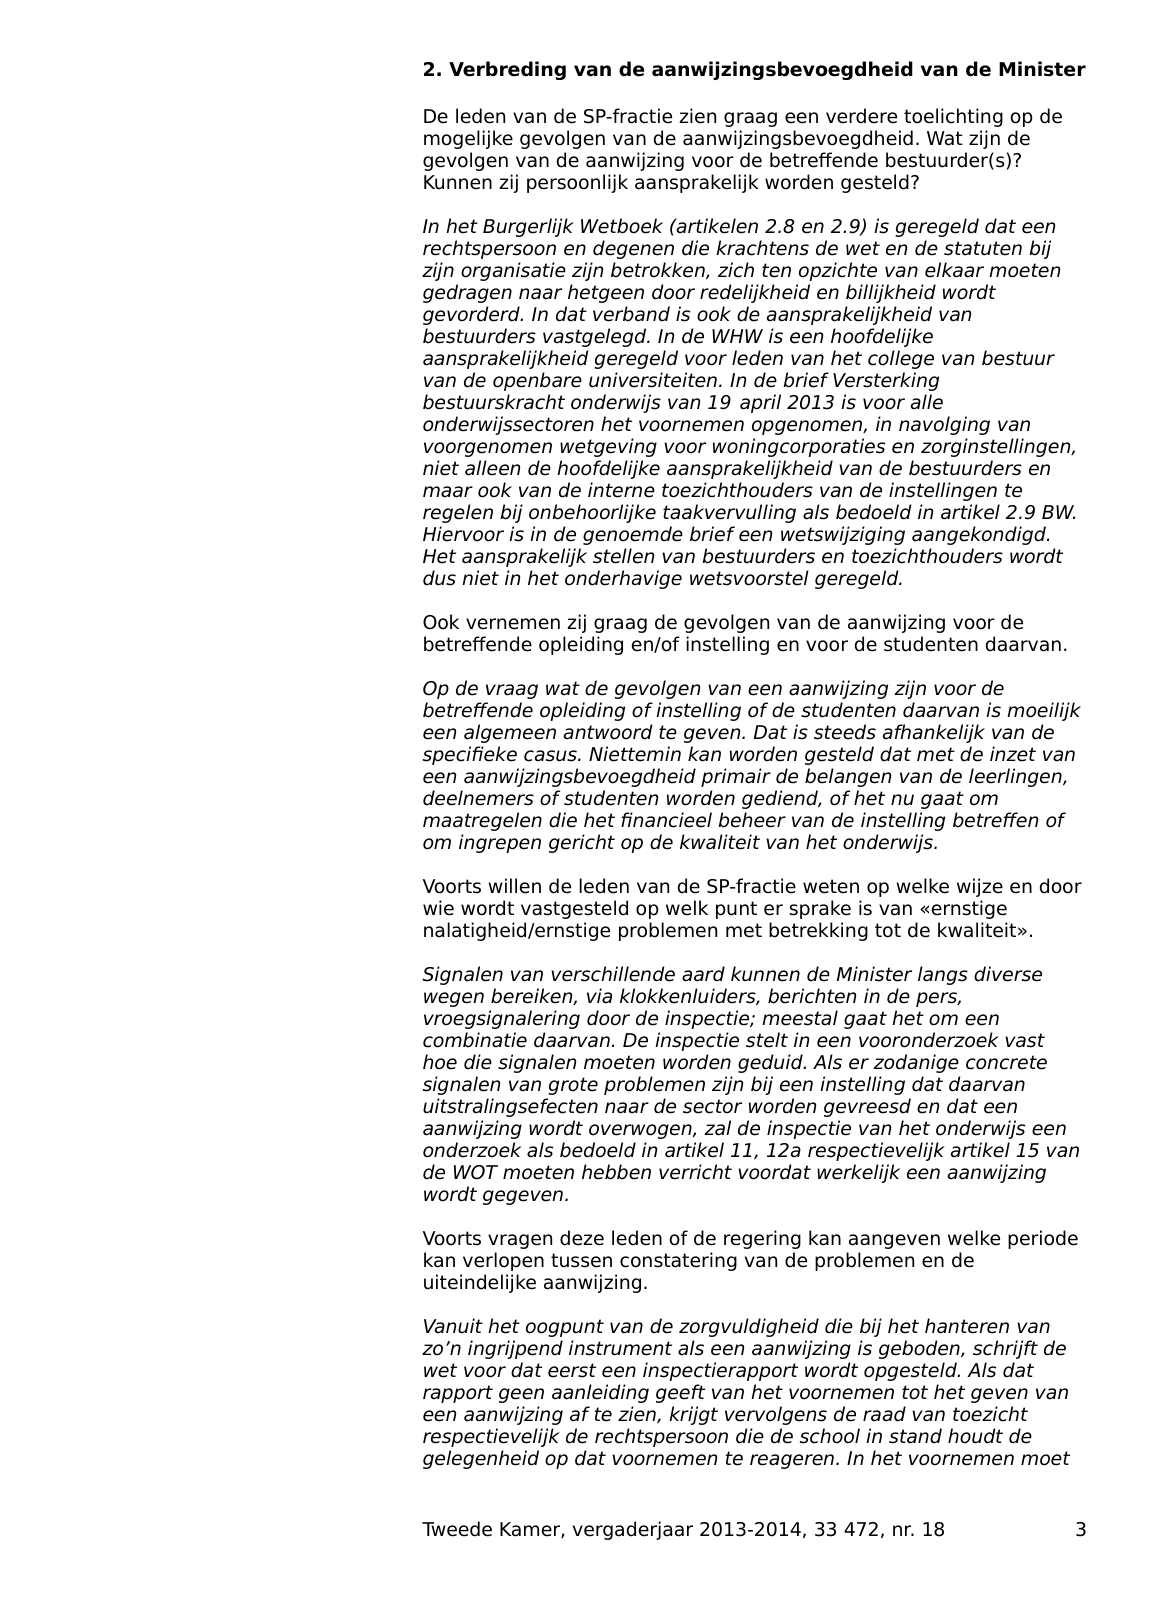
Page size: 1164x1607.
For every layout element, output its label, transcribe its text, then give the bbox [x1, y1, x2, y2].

text Signalen van verschillende aard kunnen de Minister langs diverse wegen bereiken, via klokkenluiders, berichten in de pers, vroegsignalering door de inspectie; meestal gaat het om een combinatie daarvan. De inspectie stelt in een vooronderzoek vast hoe die signalen moeten worden geduid. Als er zodanige concrete signalen van grote problemen zijn bij een instelling dat daarvan uitstralingsefecten naar de sector worden gevreesd en dat een aanwijzing wordt overwogen, zal de inspectie van het onderwijs een onderzoek als bedoeld in artikel 11, 12a respectievelijk artikel 15 van de WOT moeten hebben verricht voordat werkelijk een aanwijzing wordt gegeven. [422, 964, 1087, 1206]
text Voorts willen de leden van de SP-fractie weten op welke wijze en door wie wordt vastgesteld op welk punt er sprake is van «ernstige nalatigheid/ernstige problemen met betrekking tot de kwaliteit». [422, 876, 1087, 942]
text Op de vraag wat de gevolgen van een aanwijzing zijn voor de betreffende opleiding of instelling of de studenten daarvan is moeilijk een algemeen antwoord te geven. Dat is steeds afhankelijk van de specifieke casus. Niettemin kan worden gesteld dat met de inzet van een aanwijzingsbevoegdheid primair de belangen van de leerlingen, deelnemers of studenten worden gediend, of het nu gaat om maatregelen die het financieel beheer van de instelling betreffen of om ingrepen gericht op de kwaliteit van het onderwijs. [422, 678, 1087, 854]
text Voorts vragen deze leden of de regering kan aangeven welke periode kan verlopen tussen constatering van de problemen en de uiteindelijke aanwijzing. [422, 1228, 1087, 1294]
subtitle 2. Verbreding van de aanwijzingsbevoegdheid van de Minister [422, 59, 1087, 81]
text De leden van de SP-fractie zien graag een verdere toelichting op de mogelijke gevolgen van de aanwijzingsbevoegdheid. Wat zijn de gevolgen van de aanwijzing voor de betreffende bestuurder(s)? Kunnen zij persoonlijk aansprakelijk worden gesteld? [422, 106, 1087, 194]
text In het Burgerlijk Wetboek (artikelen 2.8 en 2.9) is geregeld dat een rechtspersoon en degenen die krachtens de wet en de statuten bij zijn organisatie zijn betrokken, zich ten opzichte van elkaar moeten gedragen naar hetgeen door redelijkheid en billijkheid wordt gevorderd. In dat verband is ook de aansprakelijkheid van bestuurders vastgelegd. In de WHW is een hoofdelijke aansprakelijkheid geregeld voor leden van het college van bestuur van de openbare universiteiten. In de brief Versterking bestuurskracht onderwijs van 19 april 2013 is voor alle onderwijssectoren het voornemen opgenomen, in navolging van voorgenomen wetgeving voor woningcorporaties en zorginstellingen, niet alleen de hoofdelijke aansprakelijkheid van de bestuurders en maar ook van de interne toezichthouders van de instellingen te regelen bij onbehoorlijke taakvervulling als bedoeld in artikel 2.9 BW. Hiervoor is in de genoemde brief een wetswijziging aangekondigd. Het aansprakelijk stellen van bestuurders en toezichthouders wordt dus niet in het onderhavige wetsvoorstel geregeld. [422, 216, 1087, 590]
text Vanuit het oogpunt van de zorgvuldigheid die bij het hanteren van zo’n ingrijpend instrument als een aanwijzing is geboden, schrijft de wet voor dat eerst een inspectierapport wordt opgesteld. Als dat rapport geen aanleiding geeft van het voornemen tot het geven van een aanwijzing af te zien, krijgt vervolgens de raad van toezicht respectievelijk de rechtspersoon die de school in stand houdt de gelegenheid op dat voornemen te reageren. In het voornemen moet [422, 1316, 1087, 1470]
text Ook vernemen zij graag de gevolgen van de aanwijzing voor de betreffende opleiding en/of instelling en voor de studenten daarvan. [422, 612, 1087, 656]
